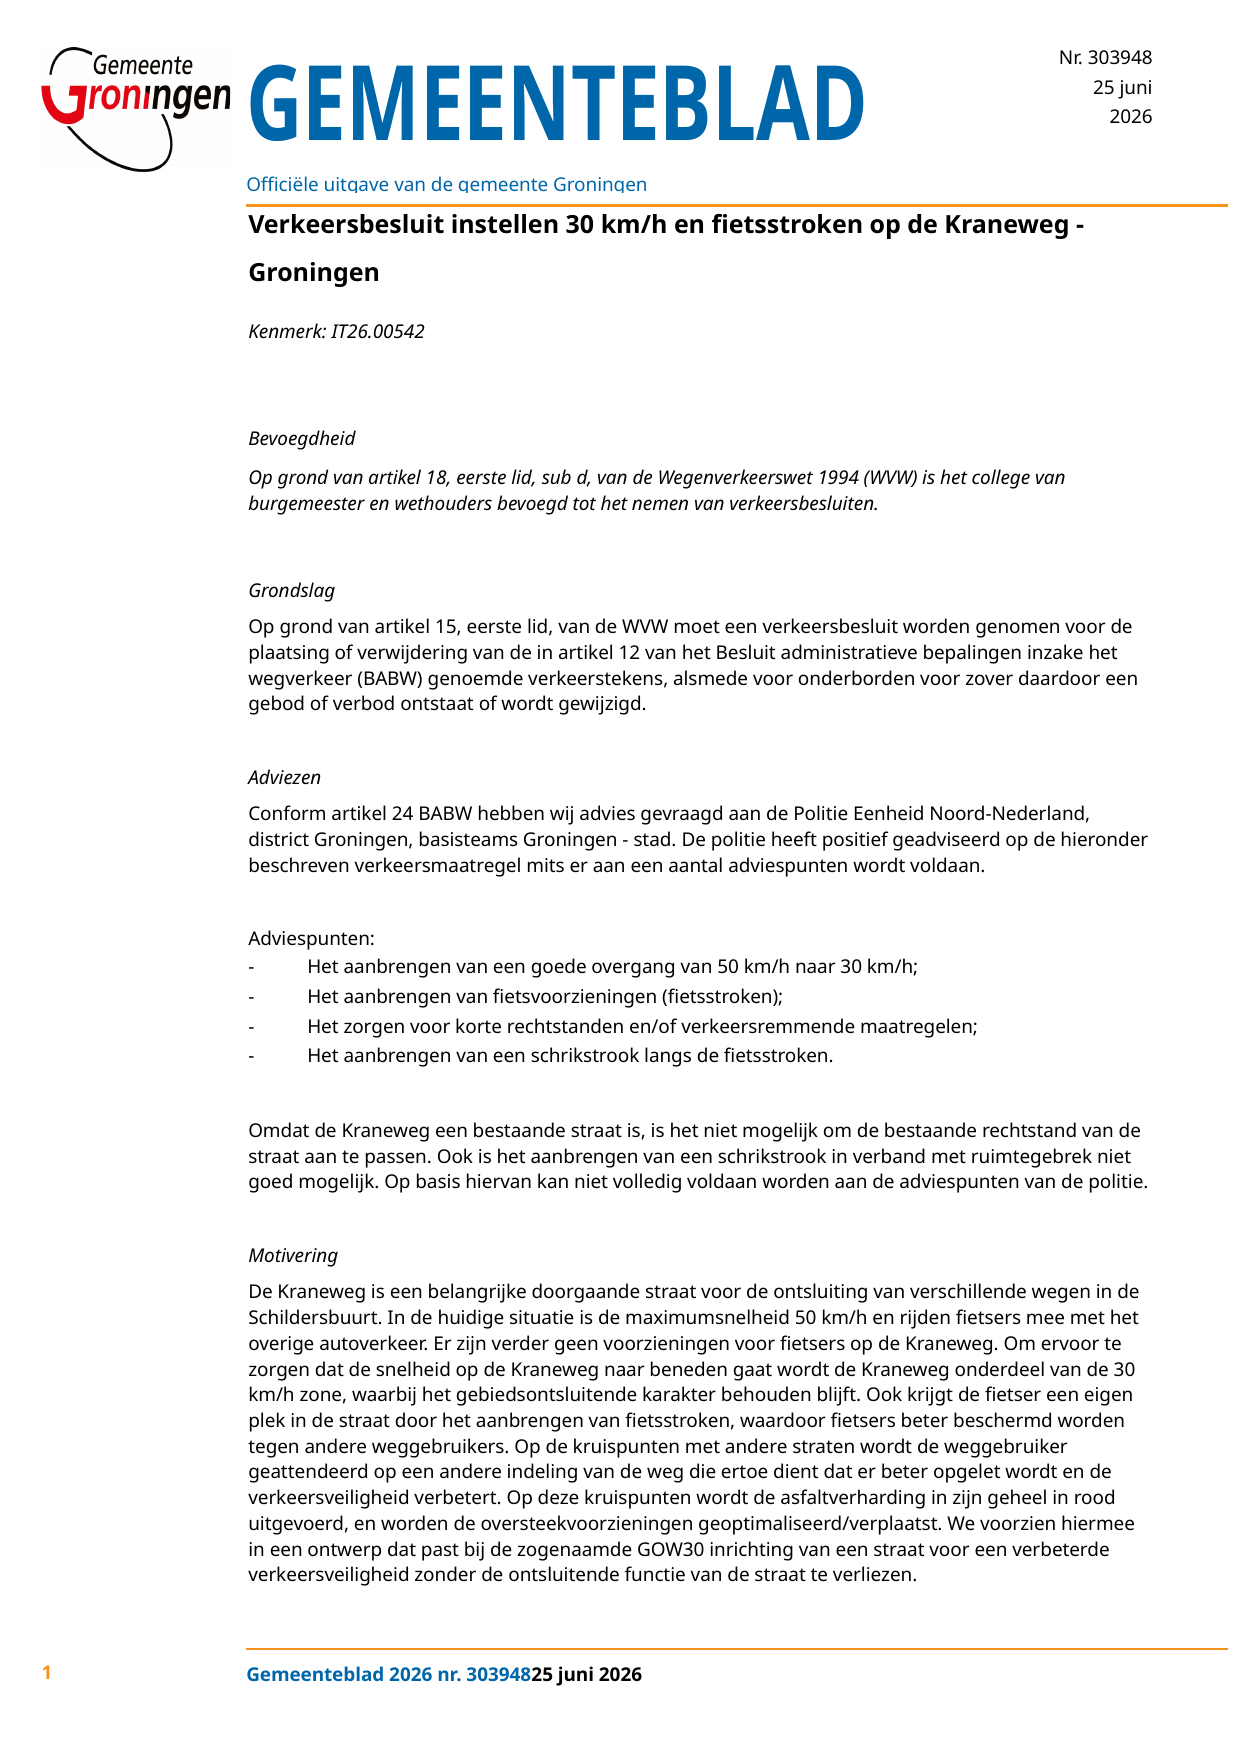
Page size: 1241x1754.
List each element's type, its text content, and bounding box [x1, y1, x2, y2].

text Verkeersbesluit instellen 30 km/h en fietsstroken op de Kraneweg - Groningen [248, 207, 1152, 288]
text Omdat de Kraneweg een bestaande straat is, is het niet mogelijk om de bestaande rechtstand van de straat aan te passen. Ook is het aanbrengen van een schrikstrook in verband met ruimtegebrek niet goed mogelijk. Op basis hiervan kan niet volledig voldaan worden aan de adviespunten van de politie. [248, 1117, 1152, 1194]
text Op grond van artikel 18, eerste lid, sub d, van de Wegenverkeerswet 1994 (WVW) is het college van burgemeester en wethouders bevoegd tot het nemen van verkeersbesluiten. [248, 464, 1152, 516]
list Het aanbrengen van fietsvoorzieningen (fietsstroken); [248, 983, 1152, 1009]
text Conform artikel 24 BABW hebben wij advies gevraagd aan de Politie Eenheid Noord-Nederland, district Groningen, basisteams Groningen - stad. De politie heeft positief geadviseerd op de hieronder beschreven verkeersmaatregel mits er aan een aantal adviespunten wordt voldaan. [248, 801, 1152, 878]
text Motivering [248, 1242, 1152, 1268]
text Kenmerk: IT26.00542 [248, 318, 1152, 344]
text Bevoegdheid [248, 425, 1152, 451]
text De Kraneweg is een belangrijke doorgaande straat voor de ontsluiting van verschillende wegen in de Schildersbuurt. In de huidige situatie is de maximumsnelheid 50 km/h en rijden fietsers mee met het overige autoverkeer. Er zijn verder geen voorzieningen voor fietsers op de Kraneweg. Om ervoor te zorgen dat de snelheid op de Kraneweg naar beneden gaat wordt de Kraneweg onderdeel van de 30 km/h zone, waarbij het gebiedsontsluitende karakter behouden blijft. Ook krijgt de fietser een eigen plek in de straat door het aanbrengen van fietsstroken, waardoor fietsers beter beschermd worden tegen andere weggebruikers. Op de kruispunten met andere straten wordt de weggebruiker geattendeerd op een andere indeling van de weg die ertoe dient dat er beter opgelet wordt en de verkeersveiligheid verbetert. Op deze kruispunten wordt de asfaltverharding in zijn geheel in rood uitgevoerd, en worden de oversteekvoorzieningen geoptimaliseerd/verplaatst. We voorzien hiermee in een ontwerp dat past bij de zogenaamde GOW30 inrichting van een straat voor een verbeterde verkeersveiligheid zonder de ontsluitende functie van de straat te verliezen. [248, 1278, 1152, 1587]
list Het zorgen voor korte rechtstanden en/of verkeersremmende maatregelen; [248, 1013, 1152, 1039]
list Het aanbrengen van een schrikstrook langs de fietsstroken. [248, 1042, 1152, 1068]
text Grondslag [248, 577, 1152, 602]
list Het aanbrengen van een goede overgang van 50 km/h naar 30 km/h; [248, 954, 1152, 979]
text Op grond van artikel 15, eerste lid, van de WVW moet een verkeersbesluit worden genomen voor de plaatsing of verwijdering van de in artikel 12 van het Besluit administratieve bepalingen inzake het wegverkeer (BABW) genoemde verkeerstekens, alsmede voor onderborden voor zover daardoor een gebod of verbod ontstaat of wordt gewijzigd. [248, 613, 1152, 716]
text Adviezen [248, 764, 1152, 790]
text Adviespunten: [248, 925, 1152, 951]
picture [41, 47, 231, 172]
